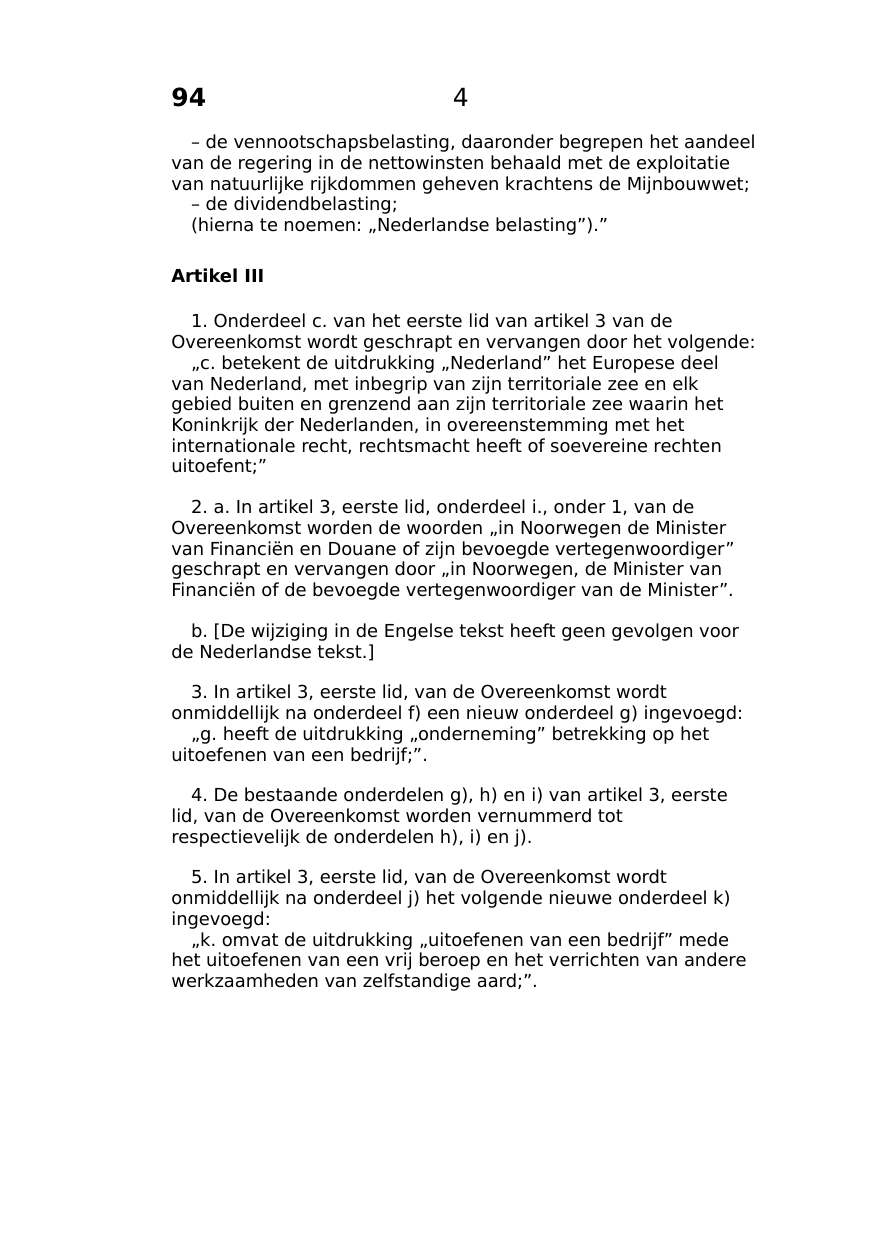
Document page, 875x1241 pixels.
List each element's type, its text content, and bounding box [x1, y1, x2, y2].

text – de dividendbelasting; [171, 194, 756, 215]
text 4. De bestaande onderdelen g), h) en i) van artikel 3, eerste lid, van de Overeenkomst worden vernummerd tot respectievelijk de onderdelen h), i) en j). [171, 785, 756, 847]
text 3. In artikel 3, eerste lid, van de Overeenkomst wordt onmiddellijk na onderdeel f) een nieuw onderdeel g) ingevoegd: [171, 682, 756, 724]
text 5. In artikel 3, eerste lid, van de Overeenkomst wordt onmiddellijk na onderdeel j) het volgende nieuwe onderdeel k) ingevoegd: [171, 867, 756, 929]
text (hierna te noemen: „Nederlandse belasting”).” [171, 215, 756, 236]
text b. [De wijziging in de Engelse tekst heeft geen gevolgen voor de Nederlandse tekst.] [171, 621, 756, 662]
subtitle Artikel III [171, 266, 756, 286]
text 2. a. In artikel 3, eerste lid, onderdeel i., onder 1, van de Overeenkomst worden de woorden „in Noorwegen de Minister van Financiën en Douane of zijn bevoegde vertegenwoordiger” geschrapt en vervangen door „in Noorwegen, de Minister van Financiën of de bevoegde vertegenwoordiger van de Minister”. [171, 497, 756, 601]
text „g. heeft de uitdrukking „onderneming” betrekking op het uitoefenen van een bedrijf;”. [171, 724, 756, 765]
text „k. omvat de uitdrukking „uitoefenen van een bedrijf” mede het uitoefenen van een vrij beroep en het verrichten van andere werkzaamheden van zelfstandige aard;”. [171, 929, 756, 992]
text – de vennootschapsbelasting, daaronder begrepen het aandeel van de regering in de nettowinsten behaald met de exploitatie van natuurlijke rijkdommen geheven krachtens de Mijnbouwwet; [171, 132, 756, 194]
text „c. betekent de uitdrukking „Nederland” het Europese deel van Nederland, met inbegrip van zijn territoriale zee en elk gebied buiten en grenzend aan zijn territoriale zee waarin het Koninkrijk der Nederlanden, in overeenstemming met het internationale recht, rechtsmacht heeft of soevereine rechten uitoefent;” [171, 353, 756, 477]
text 1. Onderdeel c. van het eerste lid van artikel 3 van de Overeenkomst wordt geschrapt en vervangen door het volgende: [171, 311, 756, 353]
